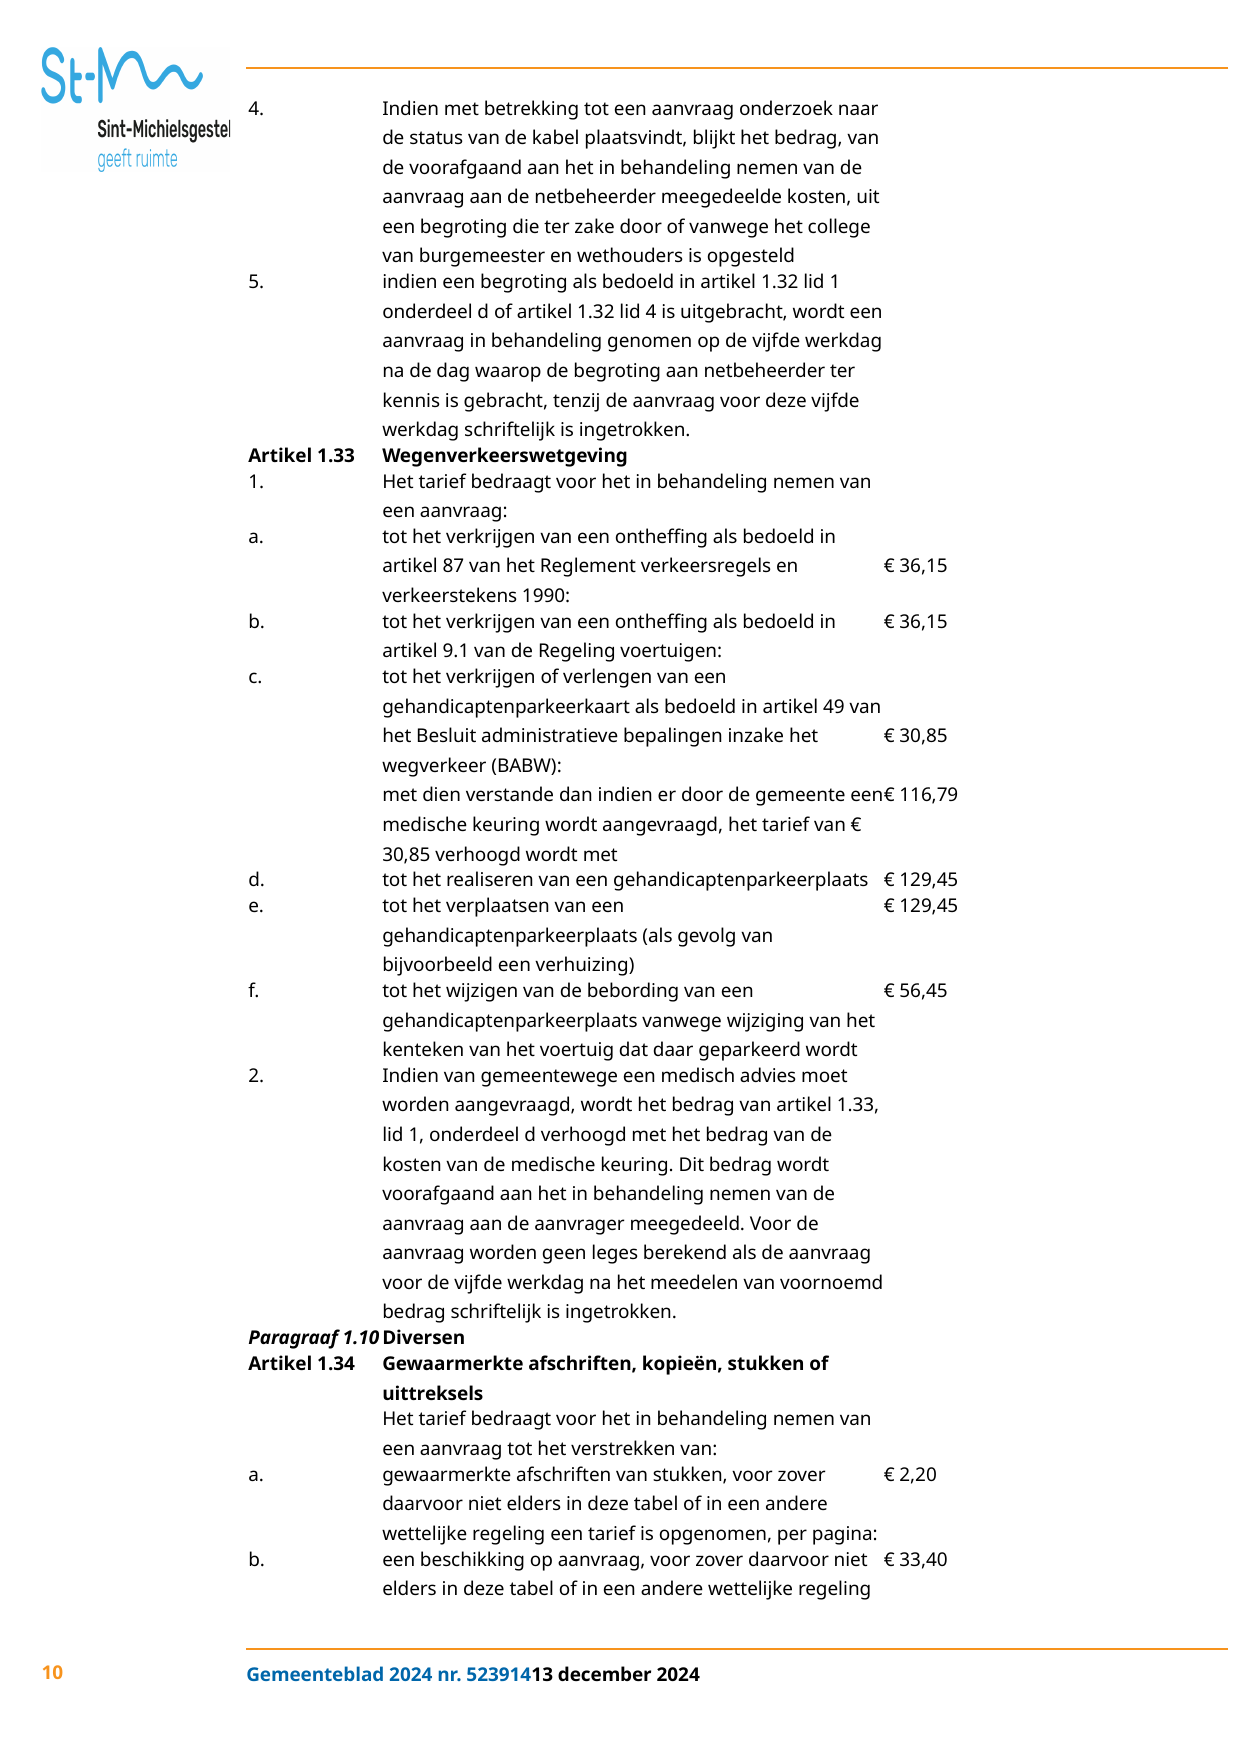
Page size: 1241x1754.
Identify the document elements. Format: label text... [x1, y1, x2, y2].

table_cell een beschikking op aanvraag, voor zover daarvoor niet elders in deze tabel of in een andere wettelijke regeling [382, 1546, 883, 1601]
table_cell Wegenverkeerswetgeving [382, 442, 883, 468]
table_cell c. [248, 663, 382, 867]
table_cell b. [248, 1546, 382, 1601]
table_cell b. [248, 608, 382, 663]
table_cell Indien met betrekking tot een aanvraag onderzoek naar de status van de kabel plaatsvindt, blijkt het bedrag, van de voorafgaand aan het in behandeling nemen van de aanvraag aan de netbeheerder meegedeelde kosten, uit een begroting die ter zake door of vanwege het college van burgemeester en wethouders is opgesteld [382, 95, 883, 268]
table_cell tot het verplaatsen van een gehandicaptenparkeerplaats (als gevolg van bijvoorbeeld een verhuizing) [382, 892, 883, 977]
table_cell Artikel 1.33 [248, 442, 382, 468]
table_cell a. [248, 523, 382, 608]
table_cell € 56,45 [884, 977, 1152, 1062]
table_cell e. [248, 892, 382, 977]
table_cell € 36,15 [884, 523, 1152, 608]
table_cell [884, 1062, 1152, 1324]
table_cell tot het verkrijgen van een ontheffing als bedoeld in artikel 9.1 van de Regeling voertuigen: [382, 608, 883, 663]
table_cell € 30,85 € 116,79 [884, 663, 1152, 867]
table_cell [248, 1406, 382, 1461]
table_cell gewaarmerkte afschriften van stukken, voor zover daarvoor niet elders in deze tabel of in een andere wettelijke regeling een tarief is opgenomen, per pagina: [382, 1461, 883, 1546]
table_cell 2. [248, 1062, 382, 1324]
table_cell € 36,15 [884, 608, 1152, 663]
table_cell 5. [248, 269, 382, 442]
picture [41, 47, 231, 172]
table_cell tot het wijzigen van de bebording van een gehandicaptenparkeerplaats vanwege wijziging van het kenteken van het voertuig dat daar geparkeerd wordt [382, 977, 883, 1062]
table_cell € 129,45 [884, 892, 1152, 977]
table_cell tot het verkrijgen van een ontheffing als bedoeld in artikel 87 van het Reglement verkeersregels en verkeerstekens 1990: [382, 523, 883, 608]
table_cell € 2,20 [884, 1461, 1152, 1546]
table_cell Indien van gemeentewege een medisch advies moet worden aangevraagd, wordt het bedrag van artikel 1.33, lid 1, onderdeel d verhoogd met het bedrag van de kosten van de medische keuring. Dit bedrag wordt voorafgaand aan het in behandeling nemen van de aanvraag aan de aanvrager meegedeeld. Voor de aanvraag worden geen leges berekend als de aanvraag voor de vijfde werkdag na het meedelen van voornoemd bedrag schriftelijk is ingetrokken. [382, 1062, 883, 1324]
table_cell Het tarief bedraagt voor het in behandeling nemen van een aanvraag tot het verstrekken van: [382, 1406, 883, 1461]
table_cell Het tarief bedraagt voor het in behandeling nemen van een aanvraag: [382, 468, 883, 523]
table_cell Gewaarmerkte afschriften, kopieën, stukken of uittreksels [382, 1350, 883, 1406]
table_cell Diversen [382, 1325, 883, 1350]
table_cell 1. [248, 468, 382, 523]
table_cell 4. [248, 95, 382, 268]
table_cell tot het verkrijgen of verlengen van een gehandicaptenparkeerkaart als bedoeld in artikel 49 van het Besluit administratieve bepalingen inzake het wegverkeer (BABW): met dien verstande dan indien er door de gemeente een medische keuring wordt aangevraagd, het tarief van € 30,85 verhoogd wordt met [382, 663, 883, 867]
table_cell € 33,40 [884, 1546, 1152, 1601]
table_cell [884, 1325, 1152, 1350]
table_cell [884, 442, 1152, 468]
table_cell € 129,45 [884, 867, 1152, 892]
table_cell tot het realiseren van een gehandicaptenparkeerplaats [382, 867, 883, 892]
table_cell [884, 1350, 1152, 1406]
table_cell d. [248, 867, 382, 892]
table_cell Artikel 1.34 [248, 1350, 382, 1406]
table_cell Paragraaf 1.10 [248, 1325, 382, 1350]
table_cell [884, 468, 1152, 523]
table_cell indien een begroting als bedoeld in artikel 1.32 lid 1 onderdeel d of artikel 1.32 lid 4 is uitgebracht, wordt een aanvraag in behandeling genomen op de vijfde werkdag na de dag waarop de begroting aan netbeheerder ter kennis is gebracht, tenzij de aanvraag voor deze vijfde werkdag schriftelijk is ingetrokken. [382, 269, 883, 442]
table_cell [884, 95, 1152, 268]
table_cell f. [248, 977, 382, 1062]
table_cell [884, 269, 1152, 442]
table_cell a. [248, 1461, 382, 1546]
table_cell [884, 1406, 1152, 1461]
